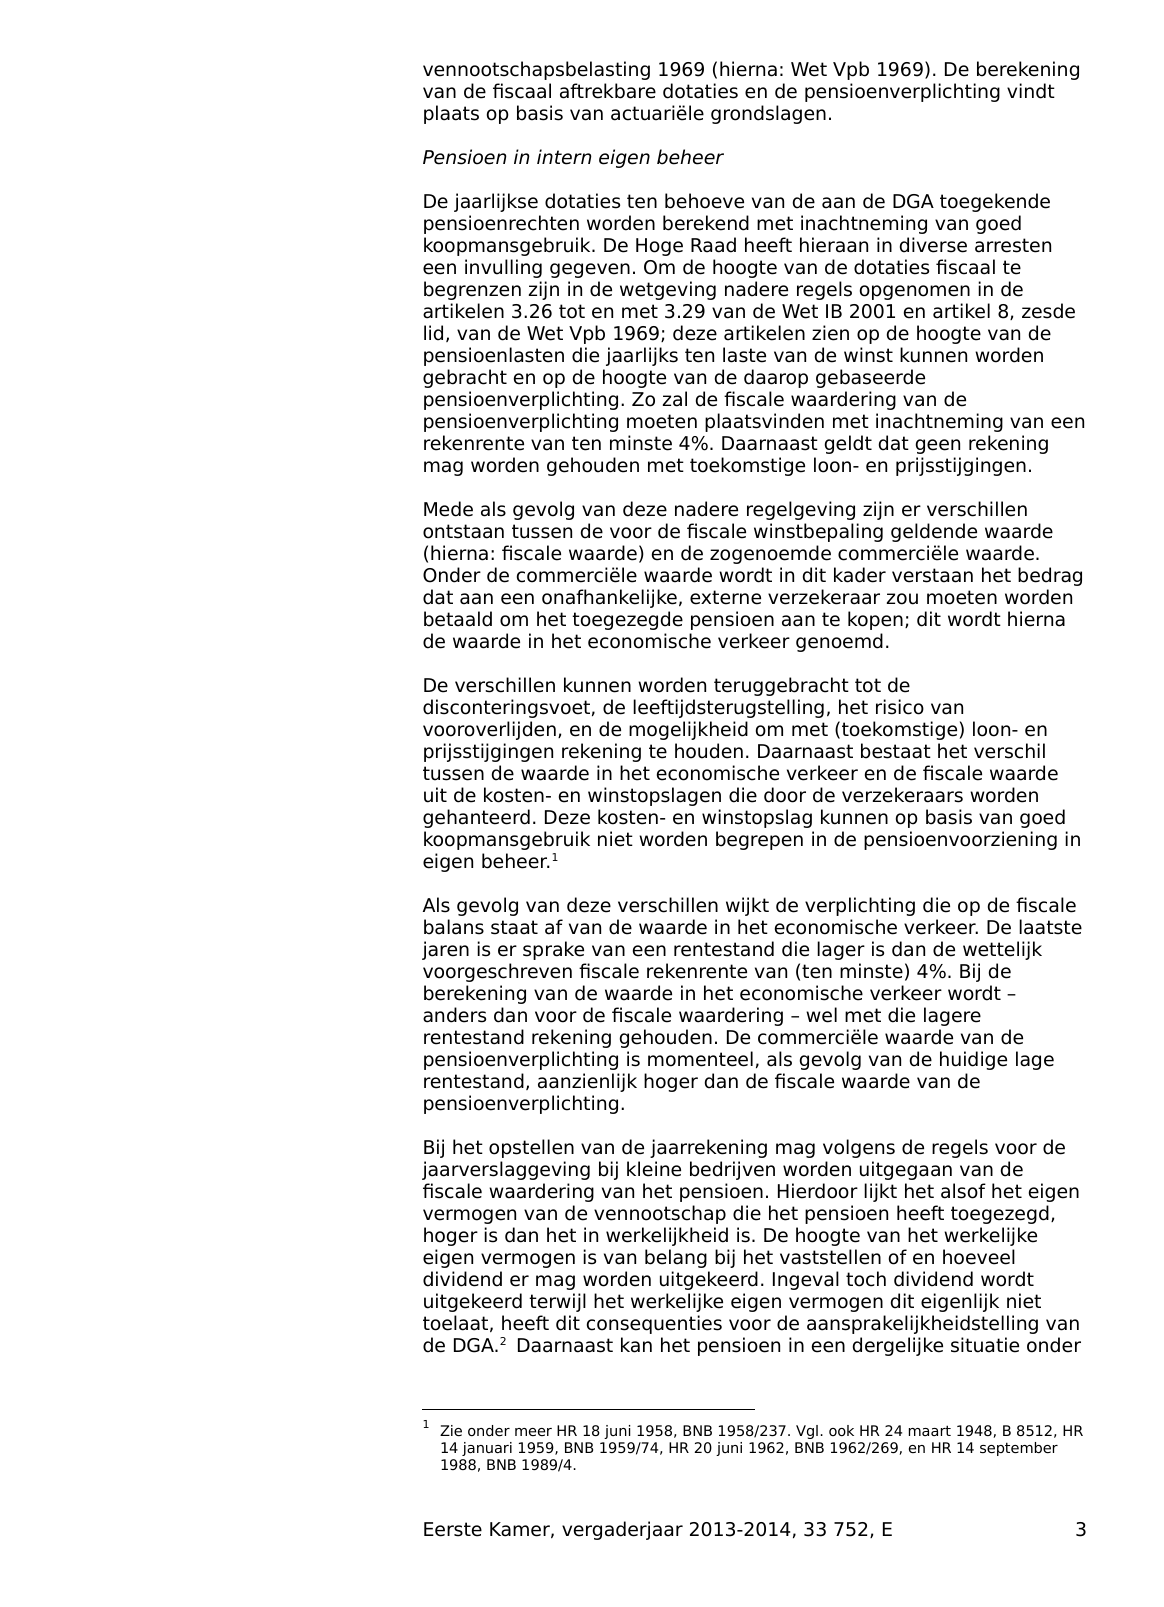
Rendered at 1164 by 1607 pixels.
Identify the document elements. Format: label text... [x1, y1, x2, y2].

text De jaarlijkse dotaties ten behoeve van de aan de DGA toegekende pensioenrechten worden berekend met inachtneming van goed koopmansgebruik. De Hoge Raad heeft hieraan in diverse arresten een invulling gegeven. Om de hoogte van de dotaties fiscaal te begrenzen zijn in de wetgeving nadere regels opgenomen in de artikelen 3.26 tot en met 3.29 van de Wet IB 2001 en artikel 8, zesde lid, van de Wet Vpb 1969; deze artikelen zien op de hoogte van de pensioenlasten die jaarlijks ten laste van de winst kunnen worden gebracht en op de hoogte van de daarop gebaseerde pensioenverplichting. Zo zal de fiscale waardering van de pensioenverplichting moeten plaatsvinden met inachtneming van een rekenrente van ten minste 4%. Daarnaast geldt dat geen rekening mag worden gehouden met toekomstige loon- en prijsstijgingen. [422, 191, 1087, 477]
text Mede als gevolg van deze nadere regelgeving zijn er verschillen ontstaan tussen de voor de fiscale winstbepaling geldende waarde (hierna: fiscale waarde) en de zogenoemde commerciële waarde. Onder de commerciële waarde wordt in dit kader verstaan het bedrag dat aan een onafhankelijke, externe verzekeraar zou moeten worden betaald om het toegezegde pensioen aan te kopen; dit wordt hierna de waarde in het economische verkeer genoemd. [422, 499, 1087, 653]
text Als gevolg van deze verschillen wijkt de verplichting die op de fiscale balans staat af van de waarde in het economische verkeer. De laatste jaren is er sprake van een rentestand die lager is dan de wettelijk voorgeschreven fiscale rekenrente van (ten minste) 4%. Bij de berekening van de waarde in het economische verkeer wordt – anders dan voor de fiscale waardering – wel met die lagere rentestand rekening gehouden. De commerciële waarde van de pensioenverplichting is momenteel, als gevolg van de huidige lage rentestand, aanzienlijk hoger dan de fiscale waarde van de pensioenverplichting. [422, 895, 1087, 1115]
subtitle Pensioen in intern eigen beheer [422, 147, 1087, 169]
text De verschillen kunnen worden teruggebracht tot de disconteringsvoet, de leeftijdsterugstelling, het risico van vooroverlijden, en de mogelijkheid om met (toekomstige) loon- en prijsstijgingen rekening te houden. Daarnaast bestaat het verschil tussen de waarde in het economische verkeer en de fiscale waarde uit de kosten- en winstopslagen die door de verzekeraars worden gehanteerd. Deze kosten- en winstopslag kunnen op basis van goed koopmansgebruik niet worden begrepen in de pensioenvoorziening in eigen beheer. [422, 675, 1087, 873]
text vennootschapsbelasting 1969 (hierna: Wet Vpb 1969). De berekening van de fiscaal aftrekbare dotaties en de pensioenverplichting vindt plaats op basis van actuariële grondslagen. [422, 59, 1087, 125]
text Bij het opstellen van de jaarrekening mag volgens de regels voor de jaarverslaggeving bij kleine bedrijven worden uitgegaan van de fiscale waardering van het pensioen. Hierdoor lijkt het alsof het eigen vermogen van de vennootschap die het pensioen heeft toegezegd, hoger is dan het in werkelijkheid is. De hoogte van het werkelijke eigen vermogen is van belang bij het vaststellen of en hoeveel dividend er mag worden uitgekeerd. Ingeval toch dividend wordt uitgekeerd terwijl het werkelijke eigen vermogen dit eigenlijk niet toelaat, heeft dit consequenties voor de aansprakelijkheidstelling van de DGA. Daarnaast kan het pensioen in een dergelijke situatie onder [422, 1137, 1087, 1357]
text Zie onder meer HR 18 juni 1958, BNB 1958/237. Vgl. ook HR 24 maart 1948, B 8512, HR 14 januari 1959, BNB 1959/74, HR 20 juni 1962, BNB 1962/269, en HR 14 september 1988, BNB 1989/4. [422, 1418, 1087, 1474]
